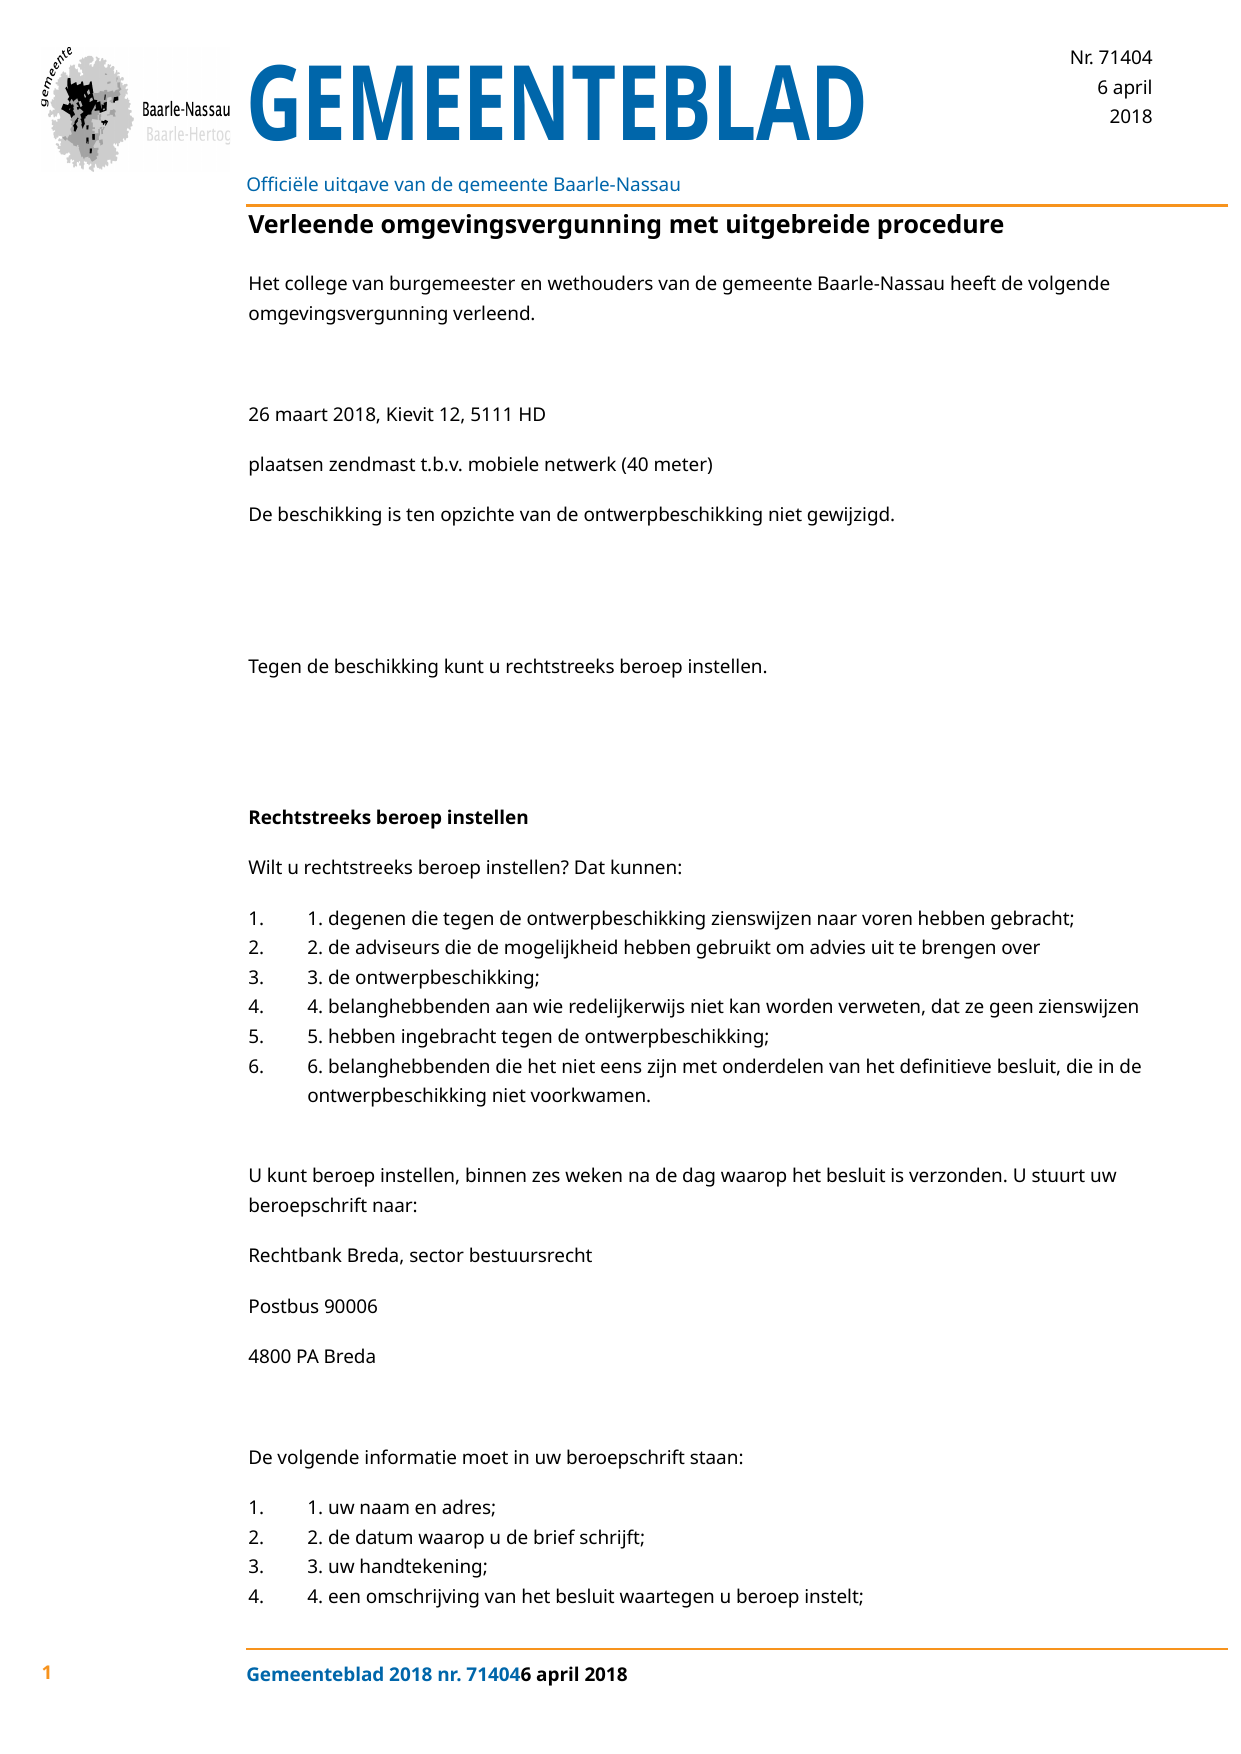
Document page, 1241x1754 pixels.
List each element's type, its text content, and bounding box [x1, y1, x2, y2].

list 4. een omschrijving van het besluit waartegen u beroep instelt; [248, 1583, 1152, 1609]
list 3. de ontwerpbeschikking; [248, 964, 1152, 990]
list 1. degenen die tegen de ontwerpbeschikking zienswijzen naar voren hebben gebracht; [248, 905, 1152, 931]
text Rechtbank Breda, sector bestuursrecht [248, 1242, 1152, 1268]
list 6. belanghebbenden die het niet eens zijn met onderdelen van het definitieve besluit, die in de ontwerpbeschikking niet voorkwamen. [248, 1053, 1152, 1108]
text 4800 PA Breda [248, 1343, 1152, 1369]
text ­ [248, 754, 1152, 779]
text Tegen de beschikking kunt u rechtstreeks beroep instellen. [248, 653, 1152, 678]
text Verleende omgevingsvergunning met uitgebreide procedure [248, 207, 1152, 241]
picture [41, 47, 231, 172]
text Rechtstreeks beroep instellen [248, 804, 1152, 830]
text plaatsen zendmast t.b.v. mobiele netwerk (40 meter) [248, 451, 1152, 477]
text De beschikking is ten opzichte van de ontwerpbeschikking niet gewijzigd. [248, 502, 1152, 527]
list 5. hebben ingebracht tegen de ontwerpbeschikking; [248, 1023, 1152, 1049]
text Het college van burgemeester en wethouders van de gemeente Baarle-Nassau heeft de volgende omgevingsvergunning verleend. [248, 270, 1152, 326]
list 1. uw naam en adres; [248, 1494, 1152, 1520]
text 26 maart 2018, Kievit 12, 5111 HD [248, 401, 1152, 426]
list 2. de adviseurs die de mogelijkheid hebben gebruikt om advies uit te brengen over [248, 934, 1152, 960]
list 4. belanghebbenden aan wie redelijkerwijs niet kan worden verweten, dat ze geen zienswijzen [248, 994, 1152, 1019]
text De volgende informatie moet in uw beroepschrift staan: [248, 1444, 1152, 1470]
list 3. uw handtekening; [248, 1554, 1152, 1579]
text Wilt u rechtstreeks beroep instellen? Dat kunnen: [248, 854, 1152, 880]
list 2. de datum waarop u de brief schrijft; [248, 1524, 1152, 1550]
text Postbus 90006 [248, 1293, 1152, 1318]
text U kunt beroep instellen, binnen zes weken na de dag waarop het besluit is verzonden. U stuurt uw beroepschrift naar: [248, 1162, 1152, 1218]
